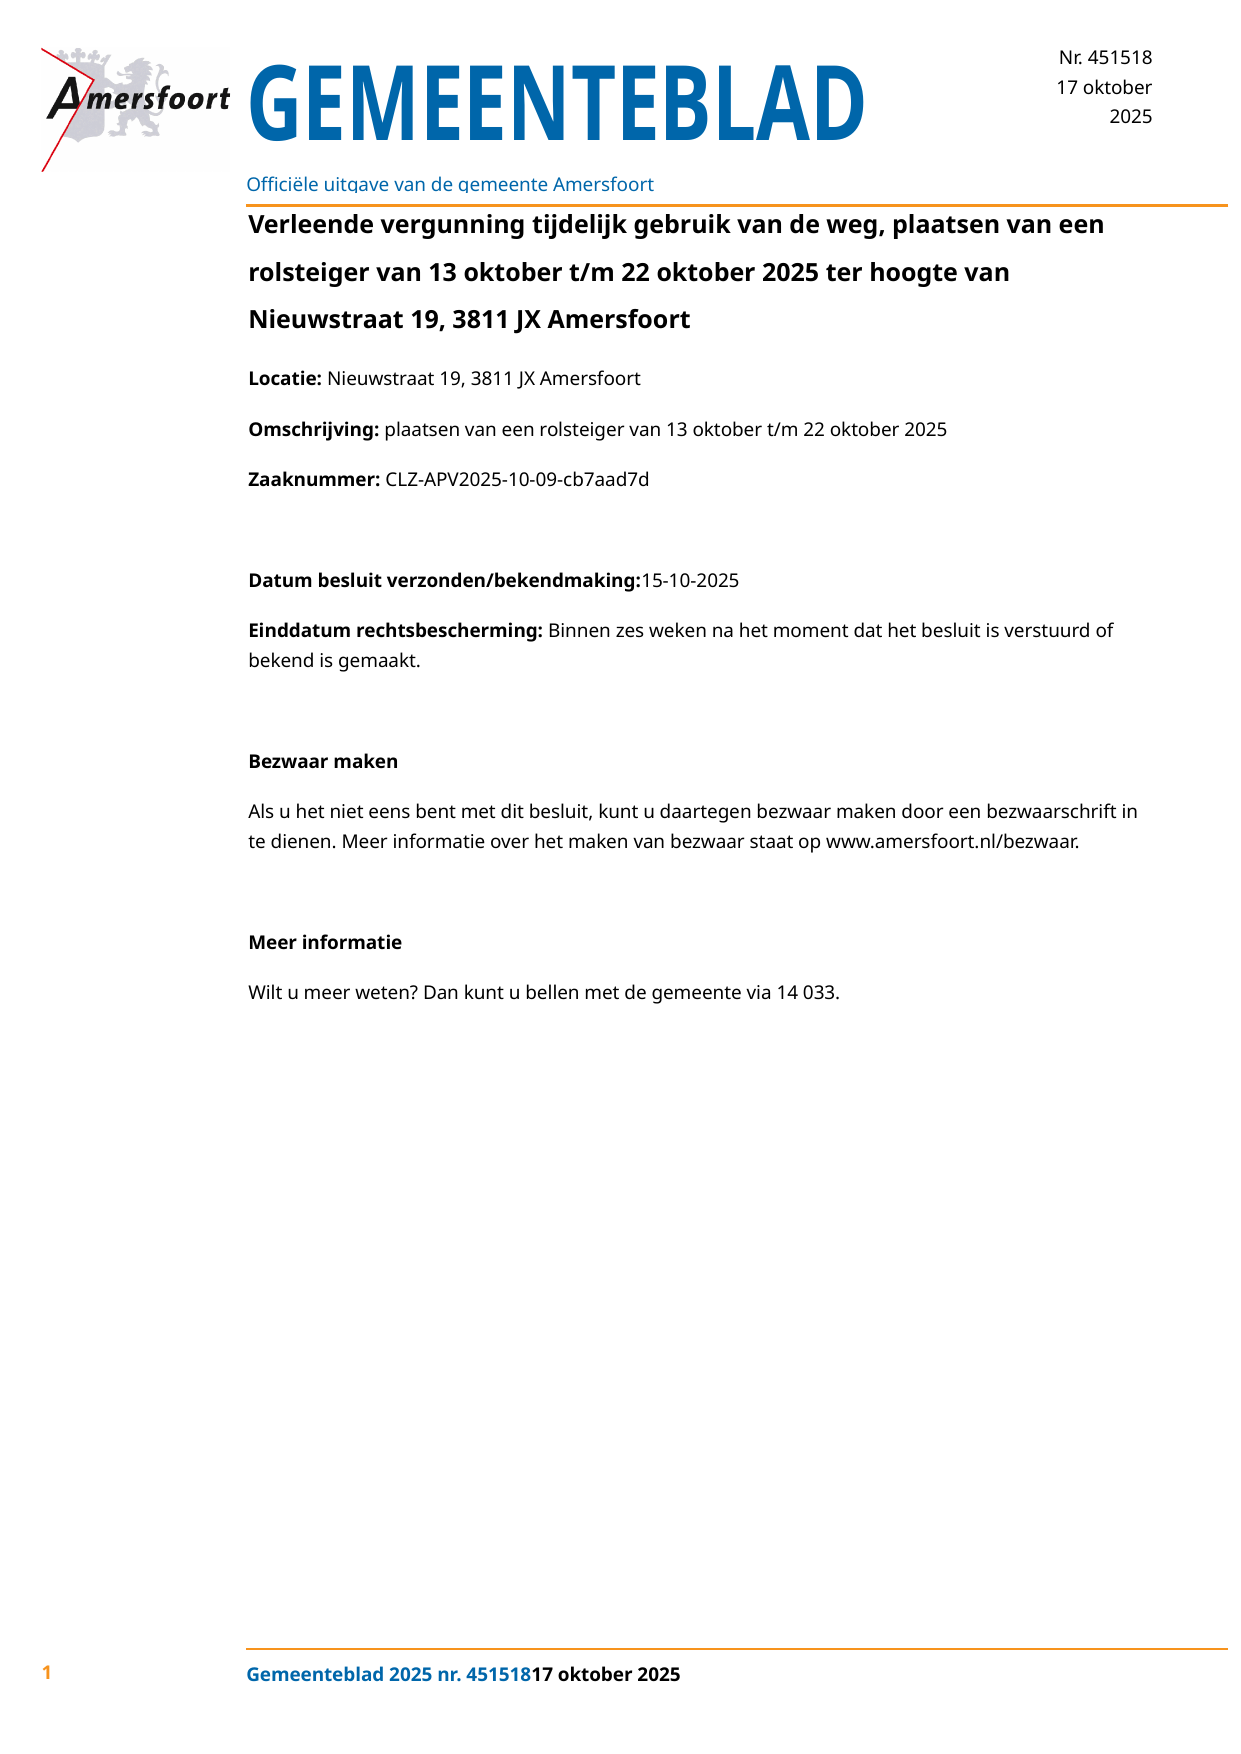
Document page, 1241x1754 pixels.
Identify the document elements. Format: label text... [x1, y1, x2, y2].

text Zaaknummer: CLZ-APV2025-10-09-cb7aad7d [248, 466, 1152, 492]
text Einddatum rechtsbescherming: Binnen zes weken na het moment dat het besluit is verstuurd of bekend is gemaakt. [248, 618, 1152, 673]
text Datum besluit verzonden/bekendmaking:15-10-2025 [248, 567, 1152, 593]
text Omschrijving: plaatsen van een rolsteiger van 13 oktober t/m 22 oktober 2025 [248, 416, 1152, 442]
text Wilt u meer weten? Dan kunt u bellen met de gemeente via 14 033. [248, 979, 1152, 1005]
text Verleende vergunning tijdelijk gebruik van de weg, plaatsen van een rolsteiger van 13 oktober t/m 22 oktober 2025 ter hoogte van Nieuwstraat 19, 3811 JX Amersfoort [248, 207, 1152, 336]
picture [41, 47, 231, 172]
text Meer informatie [248, 929, 1152, 954]
text Bezwaar maken [248, 748, 1152, 774]
text Als u het niet eens bent met dit besluit, kunt u daartegen bezwaar maken door een bezwaarschrift in te dienen. Meer informatie over het maken van bezwaar staat op www.amersfoort.nl/bezwaar. [248, 798, 1152, 854]
text Locatie: Nieuwstraat 19, 3811 JX Amersfoort [248, 366, 1152, 391]
